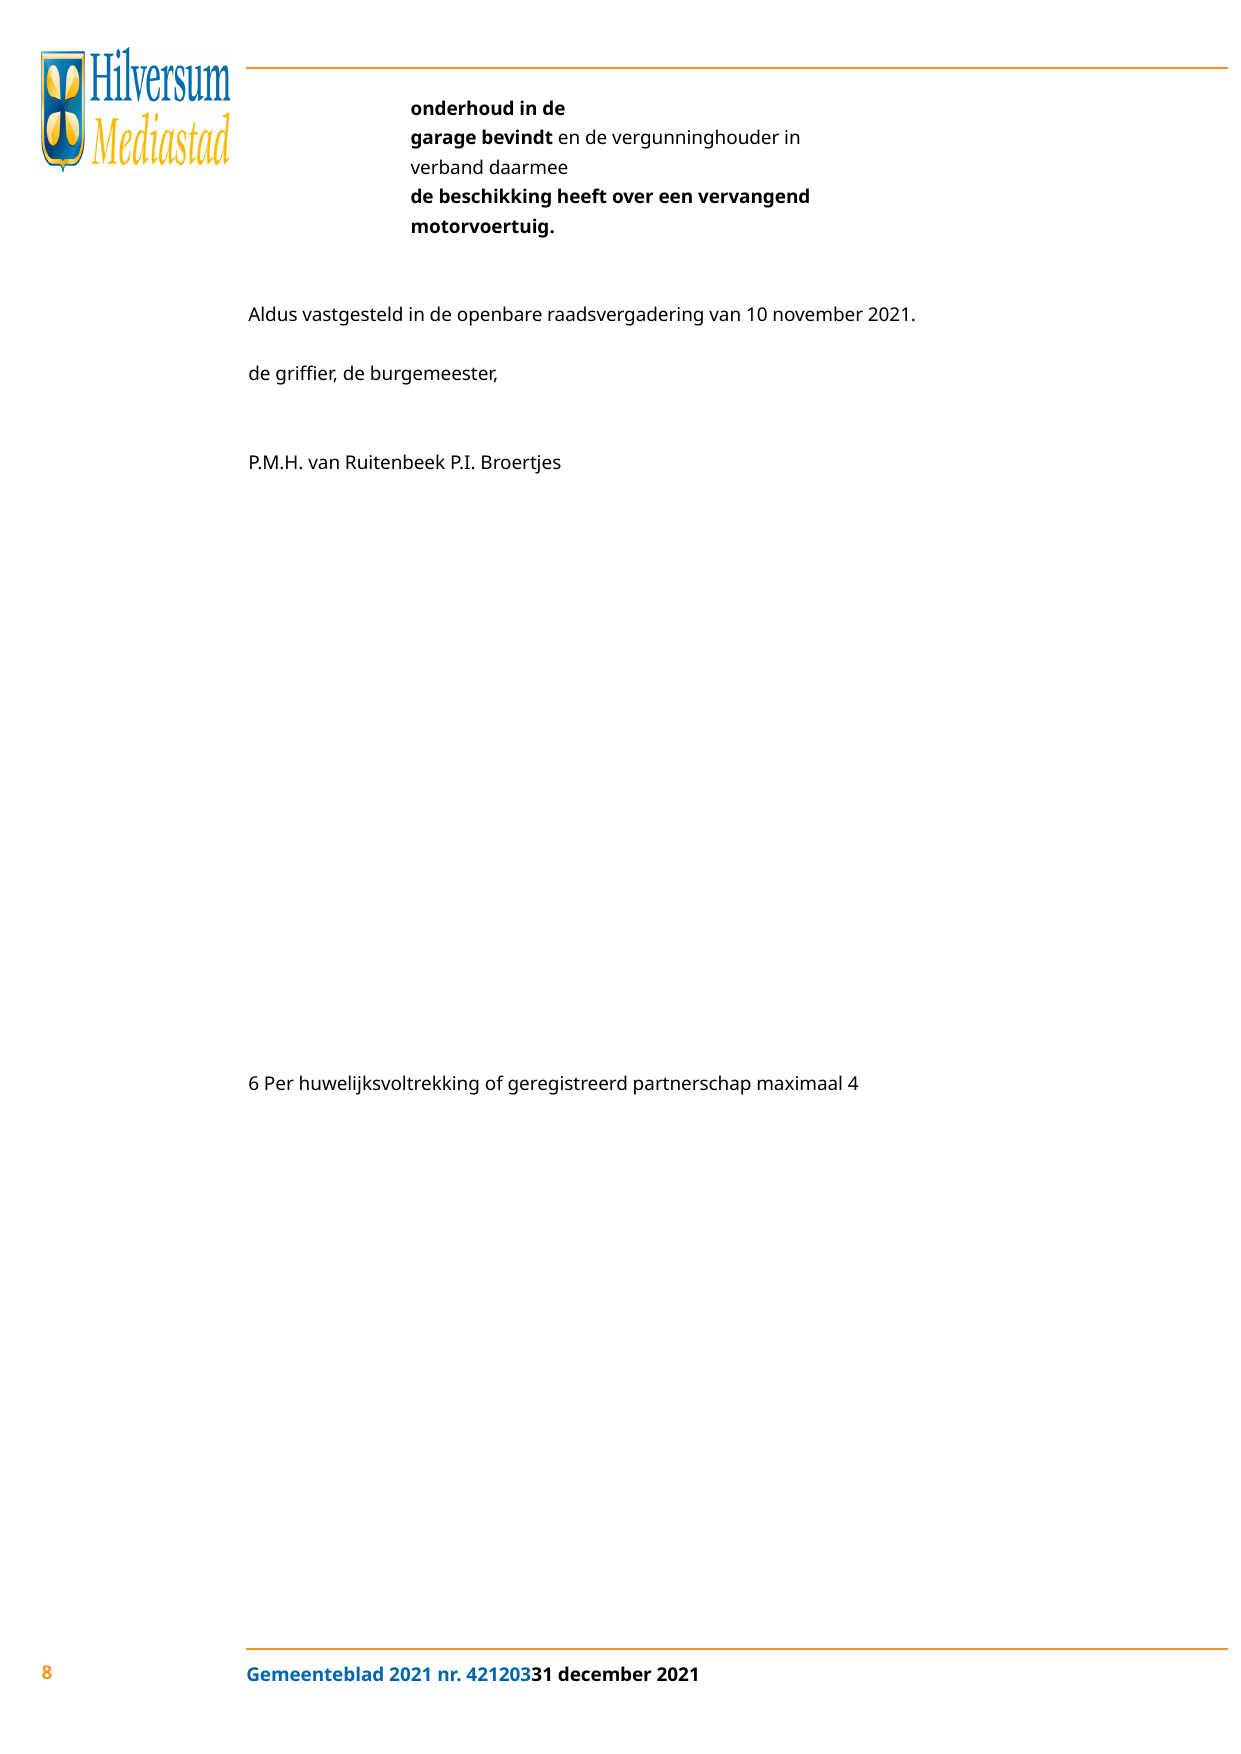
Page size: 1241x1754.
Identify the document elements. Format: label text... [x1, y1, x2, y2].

table_cell onderhoud in de garage bevindt en de vergunninghouder in verband daarmee de beschikking heeft over een vervangend motorvoertuig. [410, 95, 827, 239]
text de griffier, de burgemeester, [248, 360, 1152, 386]
table_cell [248, 95, 410, 239]
text 6 Per huwelijksvoltrekking of geregistreerd partnerschap maximaal 4 [248, 1070, 1152, 1096]
text P.M.H. van Ruitenbeek P.I. Broertjes [248, 449, 1152, 475]
table_cell [827, 95, 989, 239]
text Aldus vastgesteld in de openbare raadsvergadering van 10 november 2021. [248, 301, 1152, 327]
table_cell [989, 95, 1152, 239]
picture [41, 47, 231, 172]
